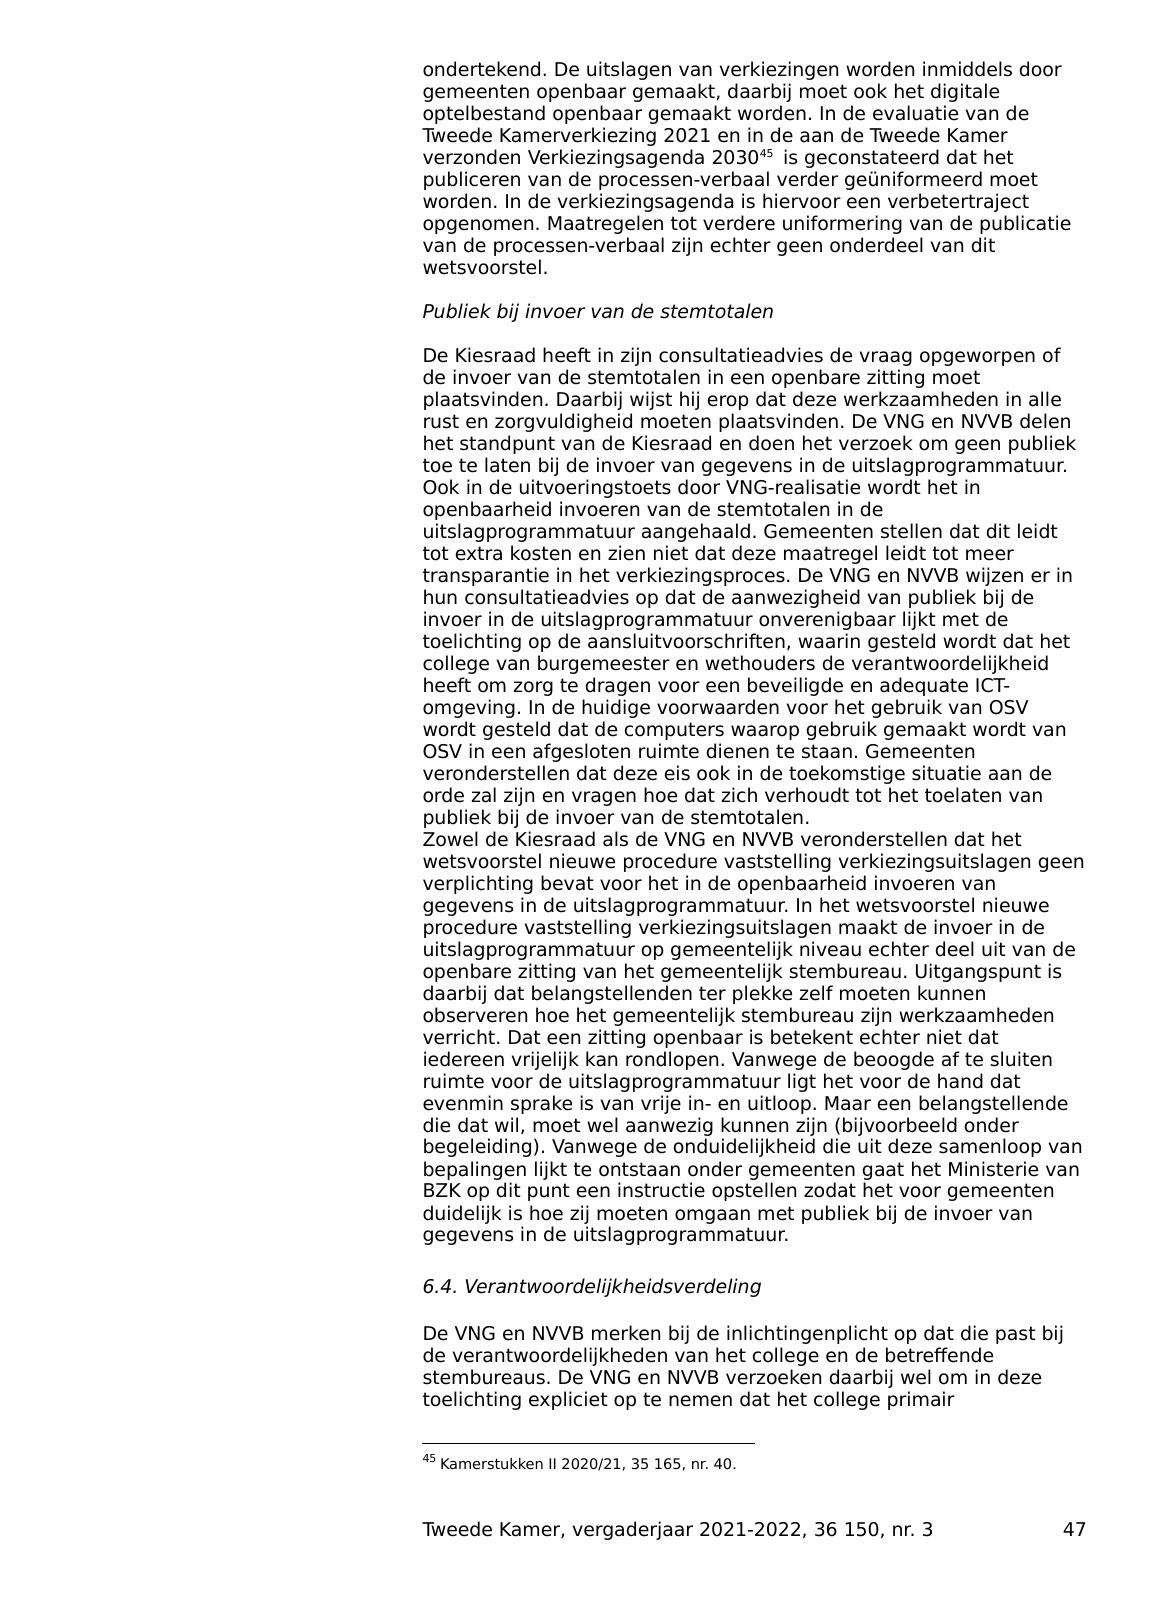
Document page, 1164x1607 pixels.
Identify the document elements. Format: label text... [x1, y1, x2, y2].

subtitle 6.4. Verantwoordelijkheidsverdeling [422, 1276, 1087, 1298]
text Zowel de Kiesraad als de VNG en NVVB veronderstellen dat het wetsvoorstel nieuwe procedure vaststelling verkiezingsuitslagen geen verplichting bevat voor het in de openbaarheid invoeren van gegevens in de uitslagprogrammatuur. In het wetsvoorstel nieuwe procedure vaststelling verkiezingsuitslagen maakt de invoer in de uitslagprogrammatuur op gemeentelijk niveau echter deel uit van de openbare zitting van het gemeentelijk stembureau. Uitgangspunt is daarbij dat belangstellenden ter plekke zelf moeten kunnen observeren hoe het gemeentelijk stembureau zijn werkzaamheden verricht. Dat een zitting openbaar is betekent echter niet dat iedereen vrijelijk kan rondlopen. Vanwege de beoogde af te sluiten ruimte voor de uitslagprogrammatuur ligt het voor de hand dat evenmin sprake is van vrije in- en uitloop. Maar een belangstellende die dat wil, moet wel aanwezig kunnen zijn (bijvoorbeeld onder begeleiding). Vanwege de onduidelijkheid die uit deze samenloop van bepalingen lijkt te ontstaan onder gemeenten gaat het Ministerie van BZK op dit punt een instructie opstellen zodat het voor gemeenten duidelijk is hoe zij moeten omgaan met publiek bij de invoer van gegevens in de uitslagprogrammatuur. [422, 829, 1087, 1246]
subtitle Publiek bij invoer van de stemtotalen [422, 301, 1087, 323]
text Kamerstukken II 2020/21, 35 165, nr. 40. [422, 1452, 1087, 1474]
text ondertekend. De uitslagen van verkiezingen worden inmiddels door gemeenten openbaar gemaakt, daarbij moet ook het digitale optelbestand openbaar gemaakt worden. In de evaluatie van de Tweede Kamerverkiezing 2021 en in de aan de Tweede Kamer verzonden Verkiezingsagenda 2030 is geconstateerd dat het publiceren van de processen-verbaal verder geüniformeerd moet worden. In de verkiezingsagenda is hiervoor een verbetertraject opgenomen. Maatregelen tot verdere uniformering van de publicatie van de processen-verbaal zijn echter geen onderdeel van dit wetsvoorstel. [422, 59, 1087, 279]
text De VNG en NVVB merken bij de inlichtingenplicht op dat die past bij de verantwoordelijkheden van het college en de betreffende stembureaus. De VNG en NVVB verzoeken daarbij wel om in deze toelichting expliciet op te nemen dat het college primair [422, 1323, 1087, 1411]
text De Kiesraad heeft in zijn consultatieadvies de vraag opgeworpen of de invoer van de stemtotalen in een openbare zitting moet plaatsvinden. Daarbij wijst hij erop dat deze werkzaamheden in alle rust en zorgvuldigheid moeten plaatsvinden. De VNG en NVVB delen het standpunt van de Kiesraad en doen het verzoek om geen publiek toe te laten bij de invoer van gegevens in de uitslagprogrammatuur. [422, 345, 1087, 477]
text Ook in de uitvoeringstoets door VNG-realisatie wordt het in openbaarheid invoeren van de stemtotalen in de uitslagprogrammatuur aangehaald. Gemeenten stellen dat dit leidt tot extra kosten en zien niet dat deze maatregel leidt tot meer transparantie in het verkiezingsproces. De VNG en NVVB wijzen er in hun consultatieadvies op dat de aanwezigheid van publiek bij de invoer in de uitslagprogrammatuur onverenigbaar lijkt met de toelichting op de aansluitvoorschriften, waarin gesteld wordt dat het college van burgemeester en wethouders de verantwoordelijkheid heeft om zorg te dragen voor een beveiligde en adequate ICT-omgeving. In de huidige voorwaarden voor het gebruik van OSV wordt gesteld dat de computers waarop gebruik gemaakt wordt van OSV in een afgesloten ruimte dienen te staan. Gemeenten veronderstellen dat deze eis ook in de toekomstige situatie aan de orde zal zijn en vragen hoe dat zich verhoudt tot het toelaten van publiek bij de invoer van de stemtotalen. [422, 477, 1087, 829]
